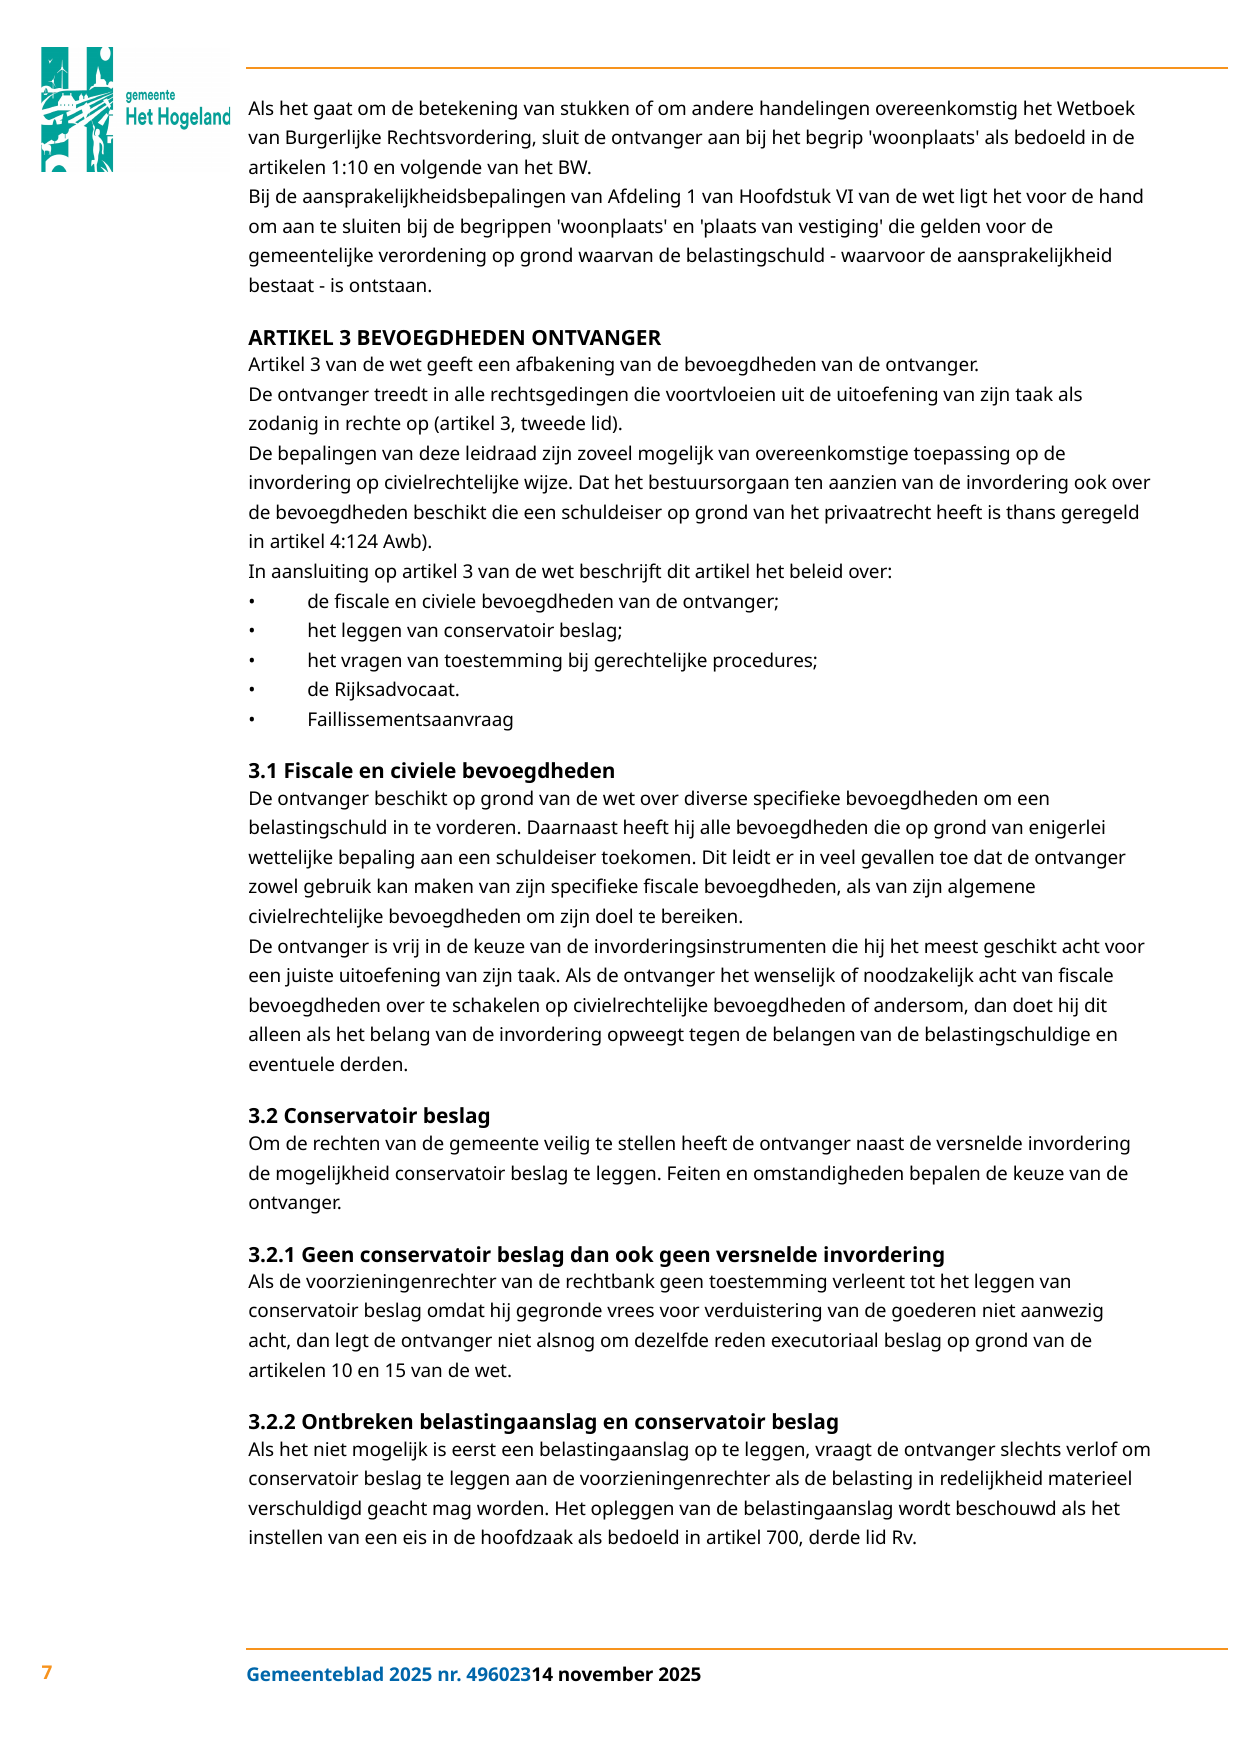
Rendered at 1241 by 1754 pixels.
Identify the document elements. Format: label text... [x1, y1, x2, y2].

text Als de voorzieningenrechter van de rechtbank geen toestemming verleent tot het leggen van conservatoir beslag omdat hij gegronde vrees voor verduistering van de goederen niet aanwezig acht, dan legt de ontvanger niet alsnog om dezelfde reden executoriaal beslag op grond van de artikelen 10 en 15 van de wet. [248, 1268, 1152, 1383]
text ARTIKEL 3 BEVOEGDHEDEN ONTVANGER [248, 323, 1152, 351]
text In aansluiting op artikel 3 van de wet beschrijft dit artikel het beleid over: [248, 558, 1152, 584]
text De bepalingen van deze leidraad zijn zoveel mogelijk van overeenkomstige toepassing op de invordering op civielrechtelijke wijze. Dat het bestuursorgaan ten aanzien van de invordering ook over de bevoegdheden beschikt die een schuldeiser op grond van het privaatrecht heeft is thans geregeld in artikel 4:124 Awb). [248, 440, 1152, 554]
list Faillissementsaanvraag [248, 706, 1152, 732]
text 3.2 Conservatoir beslag [248, 1102, 1152, 1130]
text 3.2.1 Geen conservatoir beslag dan ook geen versnelde invordering [248, 1240, 1152, 1268]
text 3.1 Fiscale en civiele bevoegdheden [248, 757, 1152, 785]
text De ontvanger treedt in alle rechtsgedingen die voortvloeien uit de uitoefening van zijn taak als zodanig in rechte op (artikel 3, tweede lid). [248, 381, 1152, 436]
text Om de rechten van de gemeente veilig te stellen heeft de ontvanger naast de versnelde invordering de mogelijkheid conservatoir beslag te leggen. Feiten en omstandigheden bepalen de keuze van de ontvanger. [248, 1130, 1152, 1215]
text Artikel 3 van de wet geeft een afbakening van de bevoegdheden van de ontvanger. [248, 351, 1152, 377]
text Als het gaat om de betekening van stukken of om andere handelingen overeenkomstig het Wetboek van Burgerlijke Rechtsvordering, sluit de ontvanger aan bij het begrip 'woonplaats' als bedoeld in de artikelen 1:10 en volgende van het BW. [248, 95, 1152, 180]
list de Rijksadvocaat. [248, 677, 1152, 702]
picture [41, 47, 231, 172]
text 3.2.2 Ontbreken belastingaanslag en conservatoir beslag [248, 1407, 1152, 1436]
list de fiscale en civiele bevoegdheden van de ontvanger; [248, 588, 1152, 613]
list het vragen van toestemming bij gerechtelijke procedures; [248, 647, 1152, 673]
text Als het niet mogelijk is eerst een belastingaanslag op te leggen, vraagt de ontvanger slechts verlof om conservatoir beslag te leggen aan de voorzieningenrechter als de belasting in redelijkheid materieel verschuldigd geacht mag worden. Het opleggen van de belastingaanslag wordt beschouwd als het instellen van een eis in de hoofdzaak als bedoeld in artikel 700, derde lid Rv. [248, 1436, 1152, 1550]
text Bij de aansprakelijkheidsbepalingen van Afdeling 1 van Hoofdstuk VI van de wet ligt het voor de hand om aan te sluiten bij de begrippen 'woonplaats' en 'plaats van vestiging' die gelden voor de gemeentelijke verordening op grond waarvan de belastingschuld - waarvoor de aansprakelijkheid bestaat - is ontstaan. [248, 183, 1152, 298]
text De ontvanger beschikt op grond van de wet over diverse specifieke bevoegdheden om een belastingschuld in te vorderen. Daarnaast heeft hij alle bevoegdheden die op grond van enigerlei wettelijke bepaling aan een schuldeiser toekomen. Dit leidt er in veel gevallen toe dat de ontvanger zowel gebruik kan maken van zijn specifieke fiscale bevoegdheden, als van zijn algemene civielrechtelijke bevoegdheden om zijn doel te bereiken. [248, 785, 1152, 929]
text De ontvanger is vrij in de keuze van de invorderingsinstrumenten die hij het meest geschikt acht voor een juiste uitoefening van zijn taak. Als de ontvanger het wenselijk of noodzakelijk acht van fiscale bevoegdheden over te schakelen op civielrechtelijke bevoegdheden of andersom, dan doet hij dit alleen als het belang van de invordering opweegt tegen de belangen van de belastingschuldige en eventuele derden. [248, 933, 1152, 1077]
list het leggen van conservatoir beslag; [248, 617, 1152, 643]
